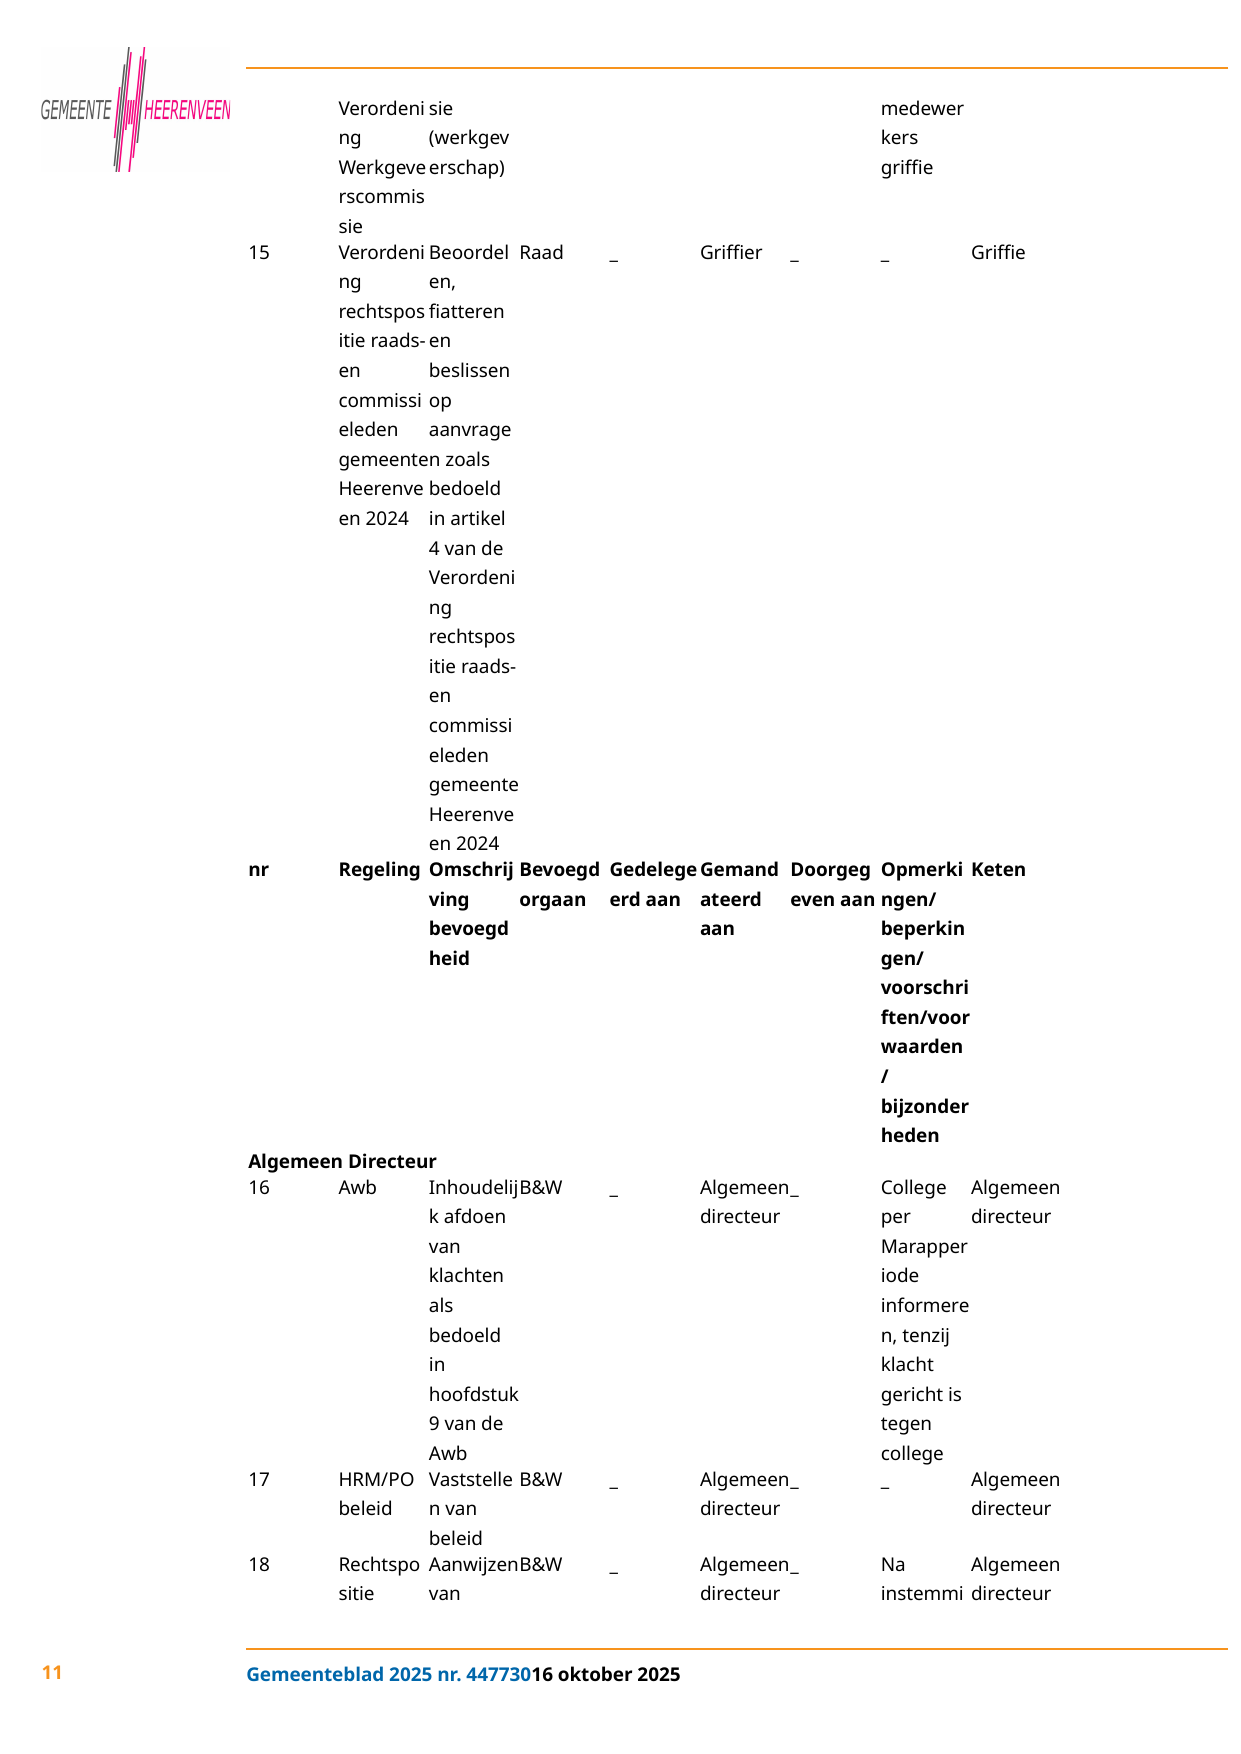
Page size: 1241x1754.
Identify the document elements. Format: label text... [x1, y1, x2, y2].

table_cell _ [881, 1466, 971, 1551]
table_cell B&W [519, 1551, 609, 1606]
table_cell [971, 95, 1061, 239]
table_cell [1061, 1174, 1152, 1466]
table_cell Raad [519, 239, 609, 856]
table_cell [1061, 95, 1152, 239]
table_cell _ [881, 239, 971, 856]
table_cell _ [790, 239, 881, 856]
table_cell _ [609, 239, 700, 856]
table_cell [1061, 1148, 1152, 1174]
table_cell [519, 95, 609, 239]
table_cell [790, 95, 881, 239]
table_cell B&W [519, 1466, 609, 1551]
picture [41, 47, 231, 172]
table_cell Algemeen Directeur [248, 1148, 1061, 1174]
table_cell Algemeen directeur [700, 1174, 790, 1466]
table_cell Algemeen directeur [971, 1466, 1061, 1551]
table_cell sie (werkgeverschap) [429, 95, 519, 239]
table_cell Opmerkingen/beperkingen/ voorschriften/voorwaarden/ bijzonderheden [881, 856, 971, 1148]
table_cell B&W [519, 1174, 609, 1466]
table_cell _ [790, 1551, 881, 1606]
table_cell Algemeen directeur [971, 1551, 1061, 1606]
table_cell Gedelegeerd aan [609, 856, 700, 1148]
table_cell [1061, 1551, 1152, 1606]
table_cell College per Marapperiode informeren, tenzij klacht gericht is tegen college [881, 1174, 971, 1466]
table_cell Awb [338, 1174, 429, 1466]
table_cell _ [609, 1174, 700, 1466]
table_cell _ [609, 1466, 700, 1551]
table_cell Omschrijving bevoegdheid [429, 856, 519, 1148]
table_cell Bevoegd orgaan [519, 856, 609, 1148]
table_cell HRM/PO beleid [338, 1466, 429, 1551]
table_cell [1061, 856, 1152, 1148]
table_cell _ [790, 1174, 881, 1466]
table_cell Algemeen directeur [971, 1174, 1061, 1466]
table_cell nr [248, 856, 338, 1148]
table_cell Keten [971, 856, 1061, 1148]
table_cell medewerkers griffie [881, 95, 971, 239]
table_cell Griffie [971, 239, 1061, 856]
table_cell 18 [248, 1551, 338, 1606]
table_cell Vaststellen van beleid [429, 1466, 519, 1551]
table_cell Algemeen directeur [700, 1551, 790, 1606]
table_cell [700, 95, 790, 239]
table_cell [609, 95, 700, 239]
table_cell [1061, 1466, 1152, 1551]
table_cell Rechtspositie [338, 1551, 429, 1606]
table_cell Inhoudelijk afdoen van klachten als bedoeld in hoofdstuk 9 van de Awb [429, 1174, 519, 1466]
table_cell Verordening Werkgeverscommissie [338, 95, 429, 239]
table_cell Griffier [700, 239, 790, 856]
table_cell 17 [248, 1466, 338, 1551]
table_cell _ [609, 1551, 700, 1606]
table_cell Regeling [338, 856, 429, 1148]
table_cell Aanwijzen van [429, 1551, 519, 1606]
table_cell [1061, 239, 1152, 856]
table_cell Gemandateerd aan [700, 856, 790, 1148]
table_cell Algemeen directeur [700, 1466, 790, 1551]
table_cell _ [790, 1466, 881, 1551]
table_cell [248, 95, 338, 239]
table_cell Verordening rechtspositie raads- en commissieleden gemeente Heerenveen 2024 [338, 239, 429, 856]
table_cell 16 [248, 1174, 338, 1466]
table_cell Beoordelen, fiatteren en beslissen op aanvragen zoals bedoeld in artikel 4 van de Verordening rechtspositie raads- en commissieleden gemeente Heerenveen 2024 [429, 239, 519, 856]
table_cell Doorgegeven aan [790, 856, 881, 1148]
table_cell Na instemmi [881, 1551, 971, 1606]
table_cell 15 [248, 239, 338, 856]
